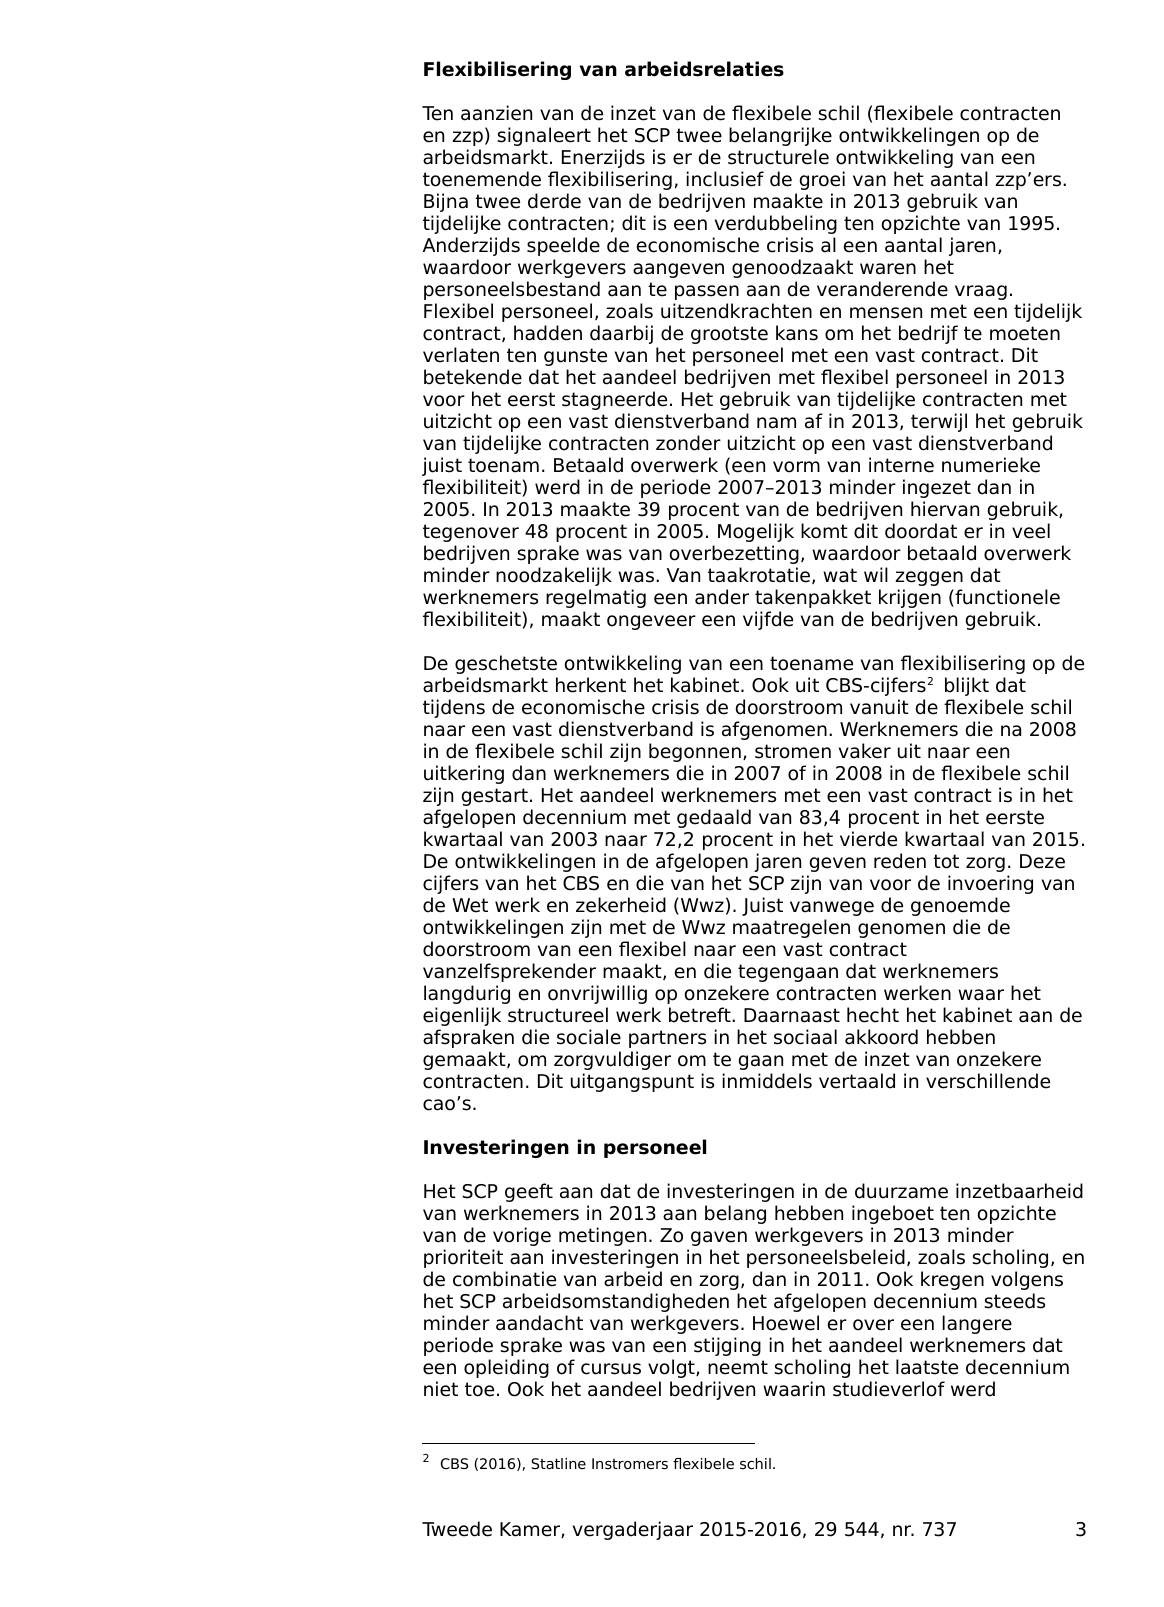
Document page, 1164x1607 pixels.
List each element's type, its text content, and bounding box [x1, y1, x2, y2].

text CBS (2016), Statline Instromers flexibele schil. [422, 1452, 1087, 1474]
text De geschetste ontwikkeling van een toename van flexibilisering op de arbeidsmarkt herkent het kabinet. Ook uit CBS-cijfers blijkt dat tijdens de economische crisis de doorstroom vanuit de flexibele schil naar een vast dienstverband is afgenomen. Werknemers die na 2008 in de flexibele schil zijn begonnen, stromen vaker uit naar een uitkering dan werknemers die in 2007 of in 2008 in de flexibele schil zijn gestart. Het aandeel werknemers met een vast contract is in het afgelopen decennium met gedaald van 83,4 procent in het eerste kwartaal van 2003 naar 72,2 procent in het vierde kwartaal van 2015. De ontwikkelingen in de afgelopen jaren geven reden tot zorg. Deze cijfers van het CBS en die van het SCP zijn van voor de invoering van de Wet werk en zekerheid (Wwz). Juist vanwege de genoemde ontwikkelingen zijn met de Wwz maatregelen genomen die de doorstroom van een flexibel naar een vast contract vanzelfsprekender maakt, en die tegengaan dat werknemers langdurig en onvrijwillig op onzekere contracten werken waar het eigenlijk structureel werk betreft. Daarnaast hecht het kabinet aan de afspraken die sociale partners in het sociaal akkoord hebben gemaakt, om zorgvuldiger om te gaan met de inzet van onzekere contracten. Dit uitgangspunt is inmiddels vertaald in verschillende cao’s. [422, 653, 1087, 1114]
text Het SCP geeft aan dat de investeringen in de duurzame inzetbaarheid van werknemers in 2013 aan belang hebben ingeboet ten opzichte van de vorige metingen. Zo gaven werkgevers in 2013 minder prioriteit aan investeringen in het personeelsbeleid, zoals scholing, en de combinatie van arbeid en zorg, dan in 2011. Ook kregen volgens het SCP arbeidsomstandigheden het afgelopen decennium steeds minder aandacht van werkgevers. Hoewel er over een langere periode sprake was van een stijging in het aandeel werknemers dat een opleiding of cursus volgt, neemt scholing het laatste decennium niet toe. Ook het aandeel bedrijven waarin studieverlof werd [422, 1181, 1087, 1401]
text Ten aanzien van de inzet van de flexibele schil (flexibele contracten en zzp) signaleert het SCP twee belangrijke ontwikkelingen op de arbeidsmarkt. Enerzijds is er de structurele ontwikkeling van een toenemende flexibilisering, inclusief de groei van het aantal zzp’ers. Bijna twee derde van de bedrijven maakte in 2013 gebruik van tijdelijke contracten; dit is een verdubbeling ten opzichte van 1995. Anderzijds speelde de economische crisis al een aantal jaren, waardoor werkgevers aangeven genoodzaakt waren het personeelsbestand aan te passen aan de veranderende vraag. Flexibel personeel, zoals uitzendkrachten en mensen met een tijdelijk contract, hadden daarbij de grootste kans om het bedrijf te moeten verlaten ten gunste van het personeel met een vast contract. Dit betekende dat het aandeel bedrijven met flexibel personeel in 2013 voor het eerst stagneerde. Het gebruik van tijdelijke contracten met uitzicht op een vast dienstverband nam af in 2013, terwijl het gebruik van tijdelijke contracten zonder uitzicht op een vast dienstverband juist toenam. Betaald overwerk (een vorm van interne numerieke flexibiliteit) werd in de periode 2007–2013 minder ingezet dan in 2005. In 2013 maakte 39 procent van de bedrijven hiervan gebruik, tegenover 48 procent in 2005. Mogelijk komt dit doordat er in veel bedrijven sprake was van overbezetting, waardoor betaald overwerk minder noodzakelijk was. Van taakrotatie, wat wil zeggen dat werknemers regelmatig een ander takenpakket krijgen (functionele flexibiliteit), maakt ongeveer een vijfde van de bedrijven gebruik. [422, 103, 1087, 631]
subtitle Investeringen in personeel [422, 1137, 1087, 1159]
subtitle Flexibilisering van arbeidsrelaties [422, 59, 1087, 81]
